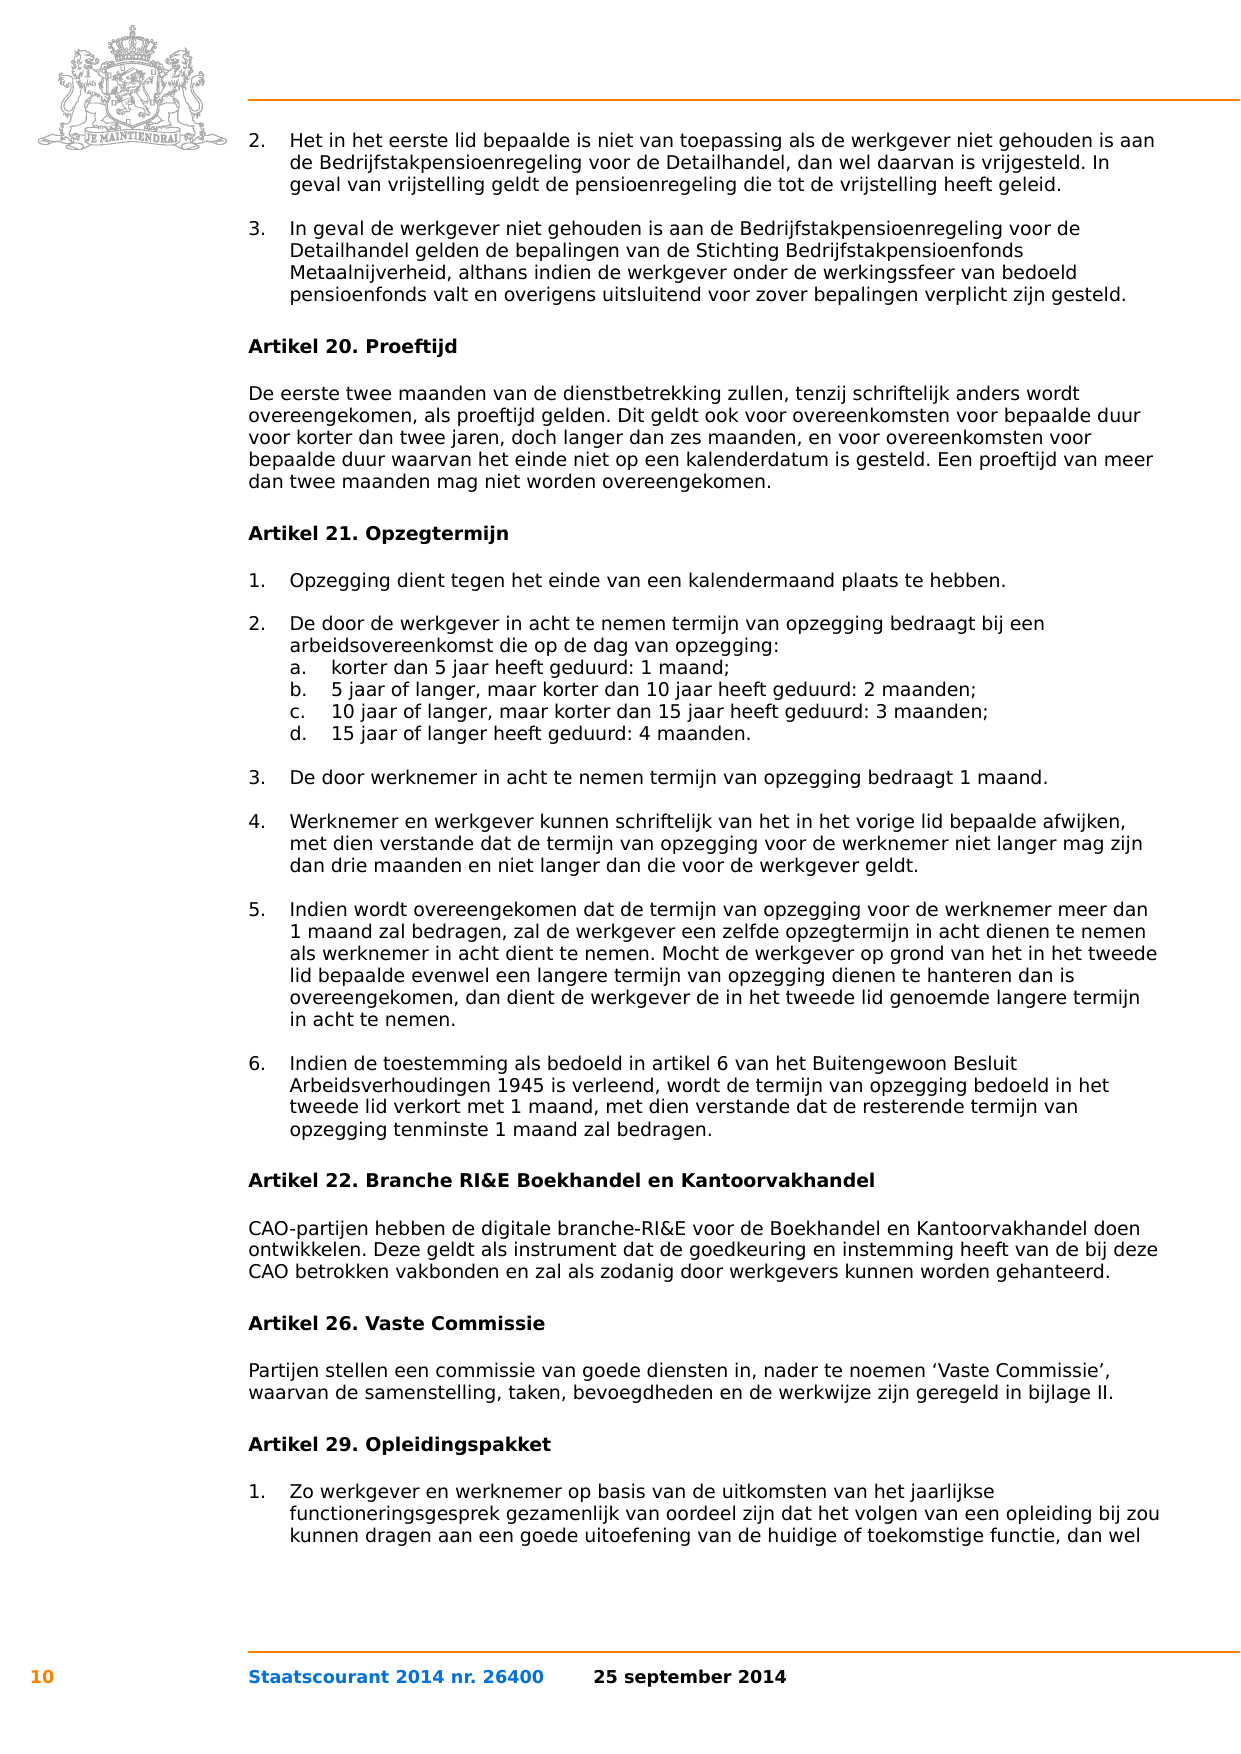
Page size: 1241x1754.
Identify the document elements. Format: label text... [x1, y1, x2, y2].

text CAO-partijen hebben de digitale branche-RI&E voor de Boekhandel en Kantoorvakhandel doen ontwikkelen. Deze geldt als instrument dat de goedkeuring en instemming heeft van de bij deze CAO betrokken vakbonden en zal als zodanig door werkgevers kunnen worden gehanteerd. [248, 1217, 1163, 1283]
text 5. Indien wordt overeengekomen dat de termijn van opzegging voor de werknemer meer dan 1 maand zal bedragen, zal de werkgever een zelfde opzegtermijn in acht dienen te nemen als werknemer in acht dient te nemen. Mocht de werkgever op grond van het in het tweede lid bepaalde evenwel een langere termijn van opzegging dienen te hanteren dan is overeengekomen, dan dient de werkgever de in het tweede lid genoemde langere termijn in acht te nemen. [248, 899, 1163, 1031]
text 3. De door werknemer in acht te nemen termijn van opzegging bedraagt 1 maand. [248, 767, 1163, 789]
text 2. De door de werkgever in acht te nemen termijn van opzegging bedraagt bij een arbeidsovereenkomst die op de dag van opzegging: [248, 613, 1163, 657]
subtitle Artikel 21. Opzegtermijn [248, 522, 1163, 544]
text 4. Werknemer en werkgever kunnen schriftelijk van het in het vorige lid bepaalde afwijken, met dien verstande dat de termijn van opzegging voor de werknemer niet langer mag zijn dan drie maanden en niet langer dan die voor de werkgever geldt. [248, 811, 1163, 877]
subtitle Artikel 29. Opleidingspakket [248, 1434, 1163, 1456]
text c. 10 jaar of langer, maar korter dan 15 jaar heeft geduurd: 3 maanden; [289, 701, 1163, 723]
subtitle Artikel 22. Branche RI&E Boekhandel en Kantoorvakhandel [248, 1170, 1163, 1192]
text De eerste twee maanden van de dienstbetrekking zullen, tenzij schriftelijk anders wordt overeengekomen, als proeftijd gelden. Dit geldt ook voor overeenkomsten voor bepaalde duur voor korter dan twee jaren, doch langer dan zes maanden, en voor overeenkomsten voor bepaalde duur waarvan het einde niet op een kalenderdatum is gesteld. Een proeftijd van meer dan twee maanden mag niet worden overeengekomen. [248, 383, 1163, 492]
text d. 15 jaar of langer heeft geduurd: 4 maanden. [289, 723, 1163, 745]
text b. 5 jaar of langer, maar korter dan 10 jaar heeft geduurd: 2 maanden; [289, 679, 1163, 701]
text Partijen stellen een commissie van goede diensten in, nader te noemen ‘Vaste Commissie’, waarvan de samenstelling, taken, bevoegdheden en de werkwijze zijn geregeld in bijlage II. [248, 1360, 1163, 1404]
text 6. Indien de toestemming als bedoeld in artikel 6 van het Buitengewoon Besluit Arbeidsverhoudingen 1945 is verleend, wordt de termijn van opzegging bedoeld in het tweede lid verkort met 1 maand, met dien verstande dat de resterende termijn van opzegging tenminste 1 maand zal bedragen. [248, 1052, 1163, 1140]
text a. korter dan 5 jaar heeft geduurd: 1 maand; [289, 657, 1163, 679]
text 2. Het in het eerste lid bepaalde is niet van toepassing als de werkgever niet gehouden is aan de Bedrijfstakpensioenregeling voor de Detailhandel, dan wel daarvan is vrijgesteld. In geval van vrijstelling geldt de pensioenregeling die tot de vrijstelling heeft geleid. [248, 130, 1163, 196]
text 3. In geval de werkgever niet gehouden is aan de Bedrijfstakpensioenregeling voor de Detailhandel gelden de bepalingen van de Stichting Bedrijfstakpensioenfonds Metaalnijverheid, althans indien de werkgever onder de werkingssfeer van bedoeld pensioenfonds valt en overigens uitsluitend voor zover bepalingen verplicht zijn gesteld. [248, 218, 1163, 306]
text 1. Zo werkgever en werknemer op basis van de uitkomsten van het jaarlijkse functioneringsgesprek gezamenlijk van oordeel zijn dat het volgen van een opleiding bij zou kunnen dragen aan een goede uitoefening van de huidige of toekomstige functie, dan wel [248, 1481, 1163, 1547]
subtitle Artikel 26. Vaste Commissie [248, 1313, 1163, 1335]
text 1. Opzegging dient tegen het einde van een kalendermaand plaats te hebben. [248, 569, 1163, 591]
picture [38, 25, 227, 150]
subtitle Artikel 20. Proeftijd [248, 336, 1163, 358]
